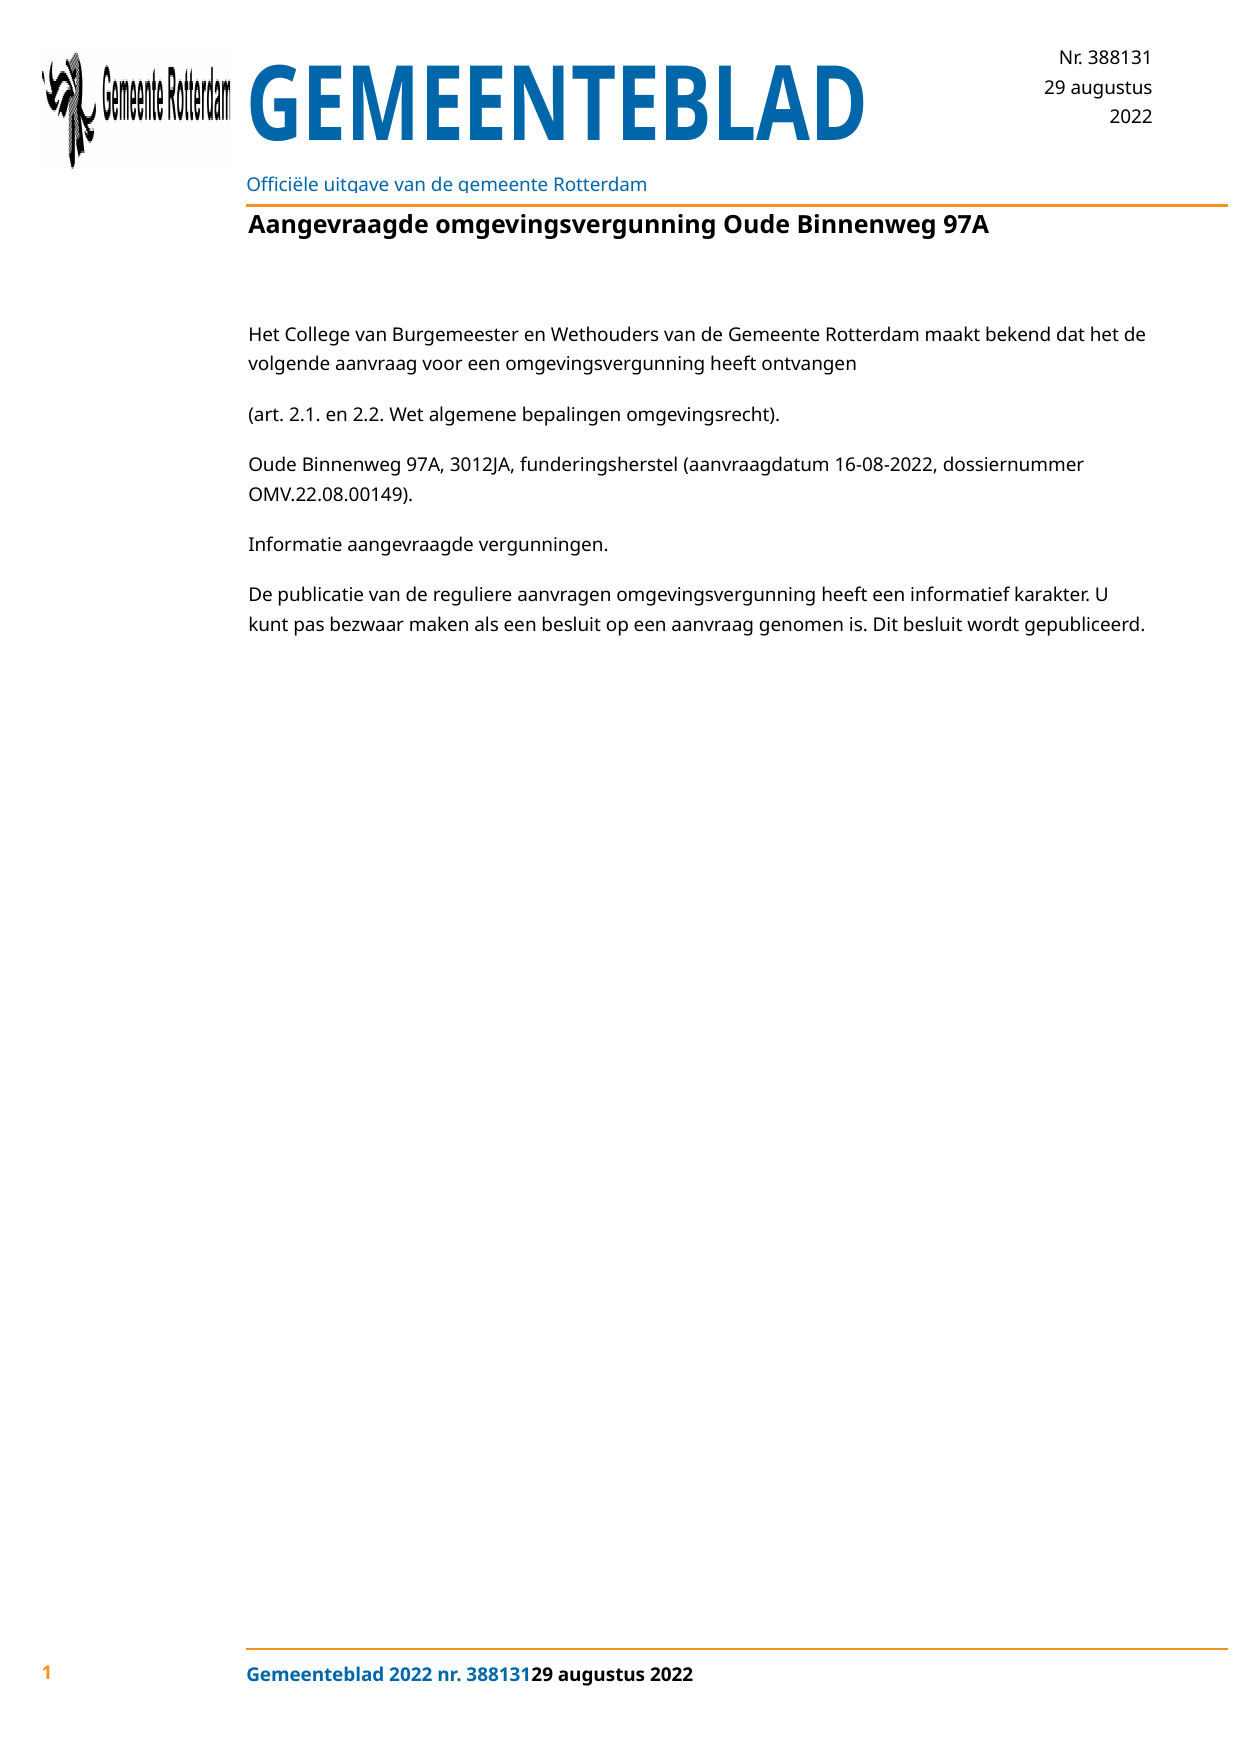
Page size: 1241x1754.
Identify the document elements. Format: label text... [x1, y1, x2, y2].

text De publicatie van de reguliere aanvragen omgevingsvergunning heeft een informatief karakter. U kunt pas bezwaar maken als een besluit op een aanvraag genomen is. Dit besluit wordt gepubliceerd. [248, 582, 1152, 637]
text Aangevraagde omgevingsvergunning Oude Binnenweg 97A [248, 207, 1152, 241]
picture [41, 47, 231, 172]
text (art. 2.1. en 2.2. Wet algemene bepalingen omgevingsrecht). [248, 401, 1152, 426]
text Oude Binnenweg 97A, 3012JA, funderingsherstel (aanvraagdatum 16-08-2022, dossiernummer OMV.22.08.00149). [248, 451, 1152, 506]
text Het College van Burgemeester en Wethouders van de Gemeente Rotterdam maakt bekend dat het de volgende aanvraag voor een omgevingsvergunning heeft ontvangen [248, 321, 1152, 376]
text Informatie aangevraagde vergunningen. [248, 531, 1152, 557]
